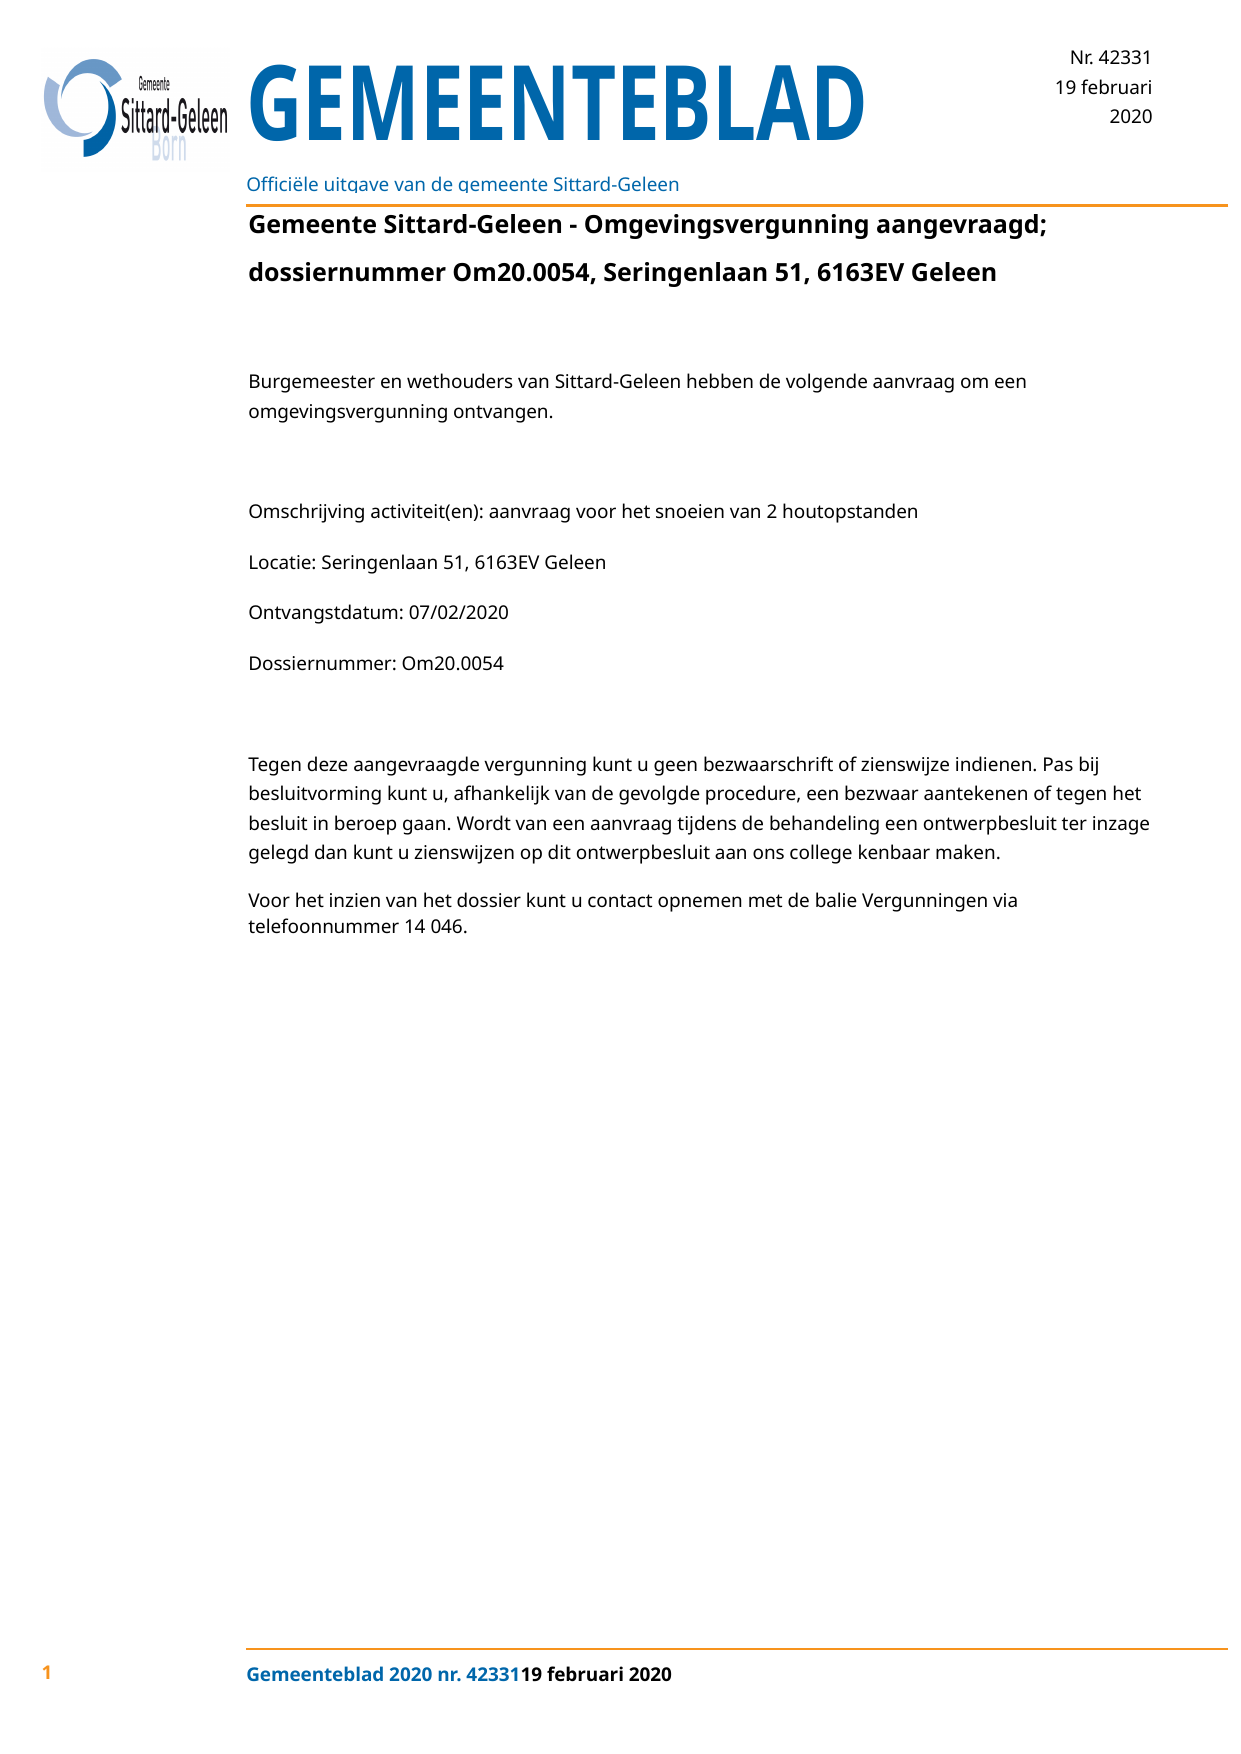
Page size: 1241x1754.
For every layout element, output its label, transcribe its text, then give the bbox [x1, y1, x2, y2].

text Locatie: Seringenlaan 51, 6163EV Geleen [248, 549, 1152, 575]
text Voor het inzien van het dossier kunt u contact opnemen met de balie Vergunningen via telefoonnummer 14 046. [248, 887, 1152, 939]
text Gemeente Sittard-Geleen - Omgevingsvergunning aangevraagd; dossiernummer Om20.0054, Seringenlaan 51, 6163EV Geleen [248, 207, 1152, 288]
text Burgemeester en wethouders van Sittard-Geleen hebben de volgende aanvraag om een omgevingsvergunning ontvangen. [248, 368, 1152, 424]
text Tegen deze aangevraagde vergunning kunt u geen bezwaarschrift of zienswijze indienen. Pas bij besluitvorming kunt u, afhankelijk van de gevolgde procedure, een bezwaar aantekenen of tegen het besluit in beroep gaan. Wordt van een aanvraag tijdens de behandeling een ontwerpbesluit ter inzage gelegd dan kunt u zienswijzen op dit ontwerpbesluit aan ons college kenbaar maken. [248, 751, 1152, 865]
text Ontvangstdatum: 07/02/2020 [248, 599, 1152, 625]
text Dossiernummer: Om20.0054 [248, 650, 1152, 676]
text Omschrijving activiteit(en): aanvraag voor het snoeien van 2 houtopstanden [248, 499, 1152, 524]
picture [41, 47, 231, 172]
